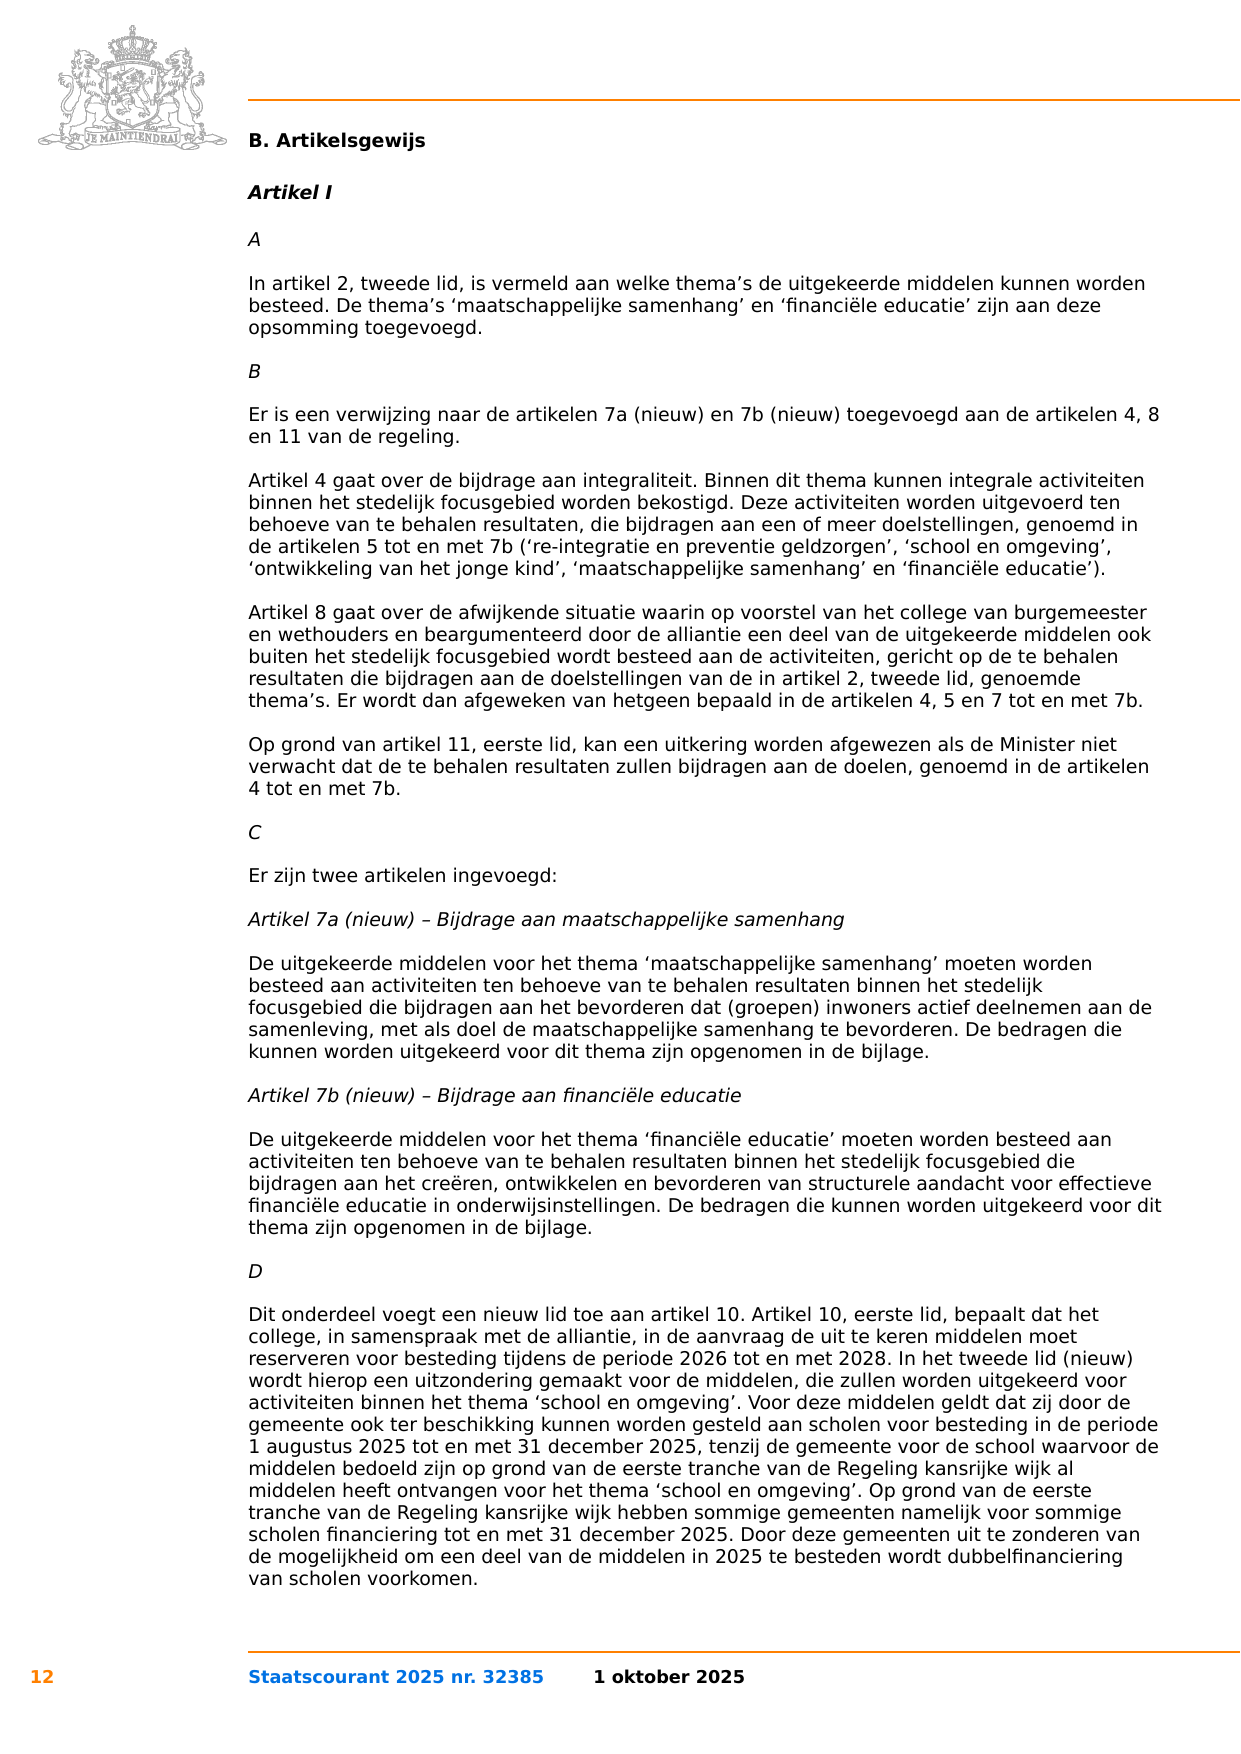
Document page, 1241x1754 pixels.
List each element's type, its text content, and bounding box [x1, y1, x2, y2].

subtitle C [248, 822, 1163, 843]
subtitle A [248, 229, 1163, 251]
picture [38, 25, 227, 150]
text Artikel 8 gaat over de afwijkende situatie waarin op voorstel van het college van burgemeester en wethouders en beargumenteerd door de alliantie een deel van de uitgekeerde middelen ook buiten het stedelijk focusgebied wordt besteed aan de activiteiten, gericht op de te behalen resultaten die bijdragen aan de doelstellingen van de in artikel 2, tweede lid, genoemde thema’s. Er wordt dan afgeweken van hetgeen bepaald in de artikelen 4, 5 en 7 tot en met 7b. [248, 602, 1163, 712]
text Op grond van artikel 11, eerste lid, kan een uitkering worden afgewezen als de Minister niet verwacht dat de te behalen resultaten zullen bijdragen aan de doelen, genoemd in de artikelen 4 tot en met 7b. [248, 734, 1163, 800]
subtitle Artikel 7a (nieuw) – Bijdrage aan maatschappelijke samenhang [248, 909, 1163, 931]
subtitle B. Artikelsgewijs [248, 130, 1163, 152]
text De uitgekeerde middelen voor het thema ‘financiële educatie’ moeten worden besteed aan activiteiten ten behoeve van te behalen resultaten binnen het stedelijk focusgebied die bijdragen aan het creëren, ontwikkelen en bevorderen van structurele aandacht voor effectieve financiële educatie in onderwijsinstellingen. De bedragen die kunnen worden uitgekeerd voor dit thema zijn opgenomen in de bijlage. [248, 1129, 1163, 1239]
text Er zijn twee artikelen ingevoegd: [248, 865, 1163, 887]
text De uitgekeerde middelen voor het thema ‘maatschappelijke samenhang’ moeten worden besteed aan activiteiten ten behoeve van te behalen resultaten binnen het stedelijk focusgebied die bijdragen aan het bevorderen dat (groepen) inwoners actief deelnemen aan de samenleving, met als doel de maatschappelijke samenhang te bevorderen. De bedragen die kunnen worden uitgekeerd voor dit thema zijn opgenomen in de bijlage. [248, 953, 1163, 1063]
text Dit onderdeel voegt een nieuw lid toe aan artikel 10. Artikel 10, eerste lid, bepaalt dat het college, in samenspraak met de alliantie, in de aanvraag de uit te keren middelen moet reserveren voor besteding tijdens de periode 2026 tot en met 2028. In het tweede lid (nieuw) wordt hierop een uitzondering gemaakt voor de middelen, die zullen worden uitgekeerd voor activiteiten binnen het thema ‘school en omgeving’. Voor deze middelen geldt dat zij door de gemeente ook ter beschikking kunnen worden gesteld aan scholen voor besteding in de periode 1 augustus 2025 tot en met 31 december 2025, tenzij de gemeente voor de school waarvoor de middelen bedoeld zijn op grond van de eerste tranche van de Regeling kansrijke wijk al middelen heeft ontvangen voor het thema ‘school en omgeving’. Op grond van de eerste tranche van de Regeling kansrijke wijk hebben sommige gemeenten namelijk voor sommige scholen financiering tot en met 31 december 2025. Door deze gemeenten uit te zonderen van de mogelijkheid om een deel van de middelen in 2025 te besteden wordt dubbelfinanciering van scholen voorkomen. [248, 1304, 1163, 1590]
subtitle D [248, 1261, 1163, 1282]
text Artikel 4 gaat over de bijdrage aan integraliteit. Binnen dit thema kunnen integrale activiteiten binnen het stedelijk focusgebied worden bekostigd. Deze activiteiten worden uitgevoerd ten behoeve van te behalen resultaten, die bijdragen aan een of meer doelstellingen, genoemd in de artikelen 5 tot en met 7b (‘re-integratie en preventie geldzorgen’, ‘school en omgeving’, ‘ontwikkeling van het jonge kind’, ‘maatschappelijke samenhang’ en ‘financiële educatie’). [248, 470, 1163, 580]
subtitle Artikel 7b (nieuw) – Bijdrage aan financiële educatie [248, 1085, 1163, 1107]
subtitle B [248, 361, 1163, 382]
text Er is een verwijzing naar de artikelen 7a (nieuw) en 7b (nieuw) toegevoegd aan de artikelen 4, 8 en 11 van de regeling. [248, 404, 1163, 448]
text In artikel 2, tweede lid, is vermeld aan welke thema’s de uitgekeerde middelen kunnen worden besteed. De thema’s ‘maatschappelijke samenhang’ en ‘financiële educatie’ zijn aan deze opsomming toegevoegd. [248, 273, 1163, 339]
subtitle Artikel I [248, 182, 1163, 204]
